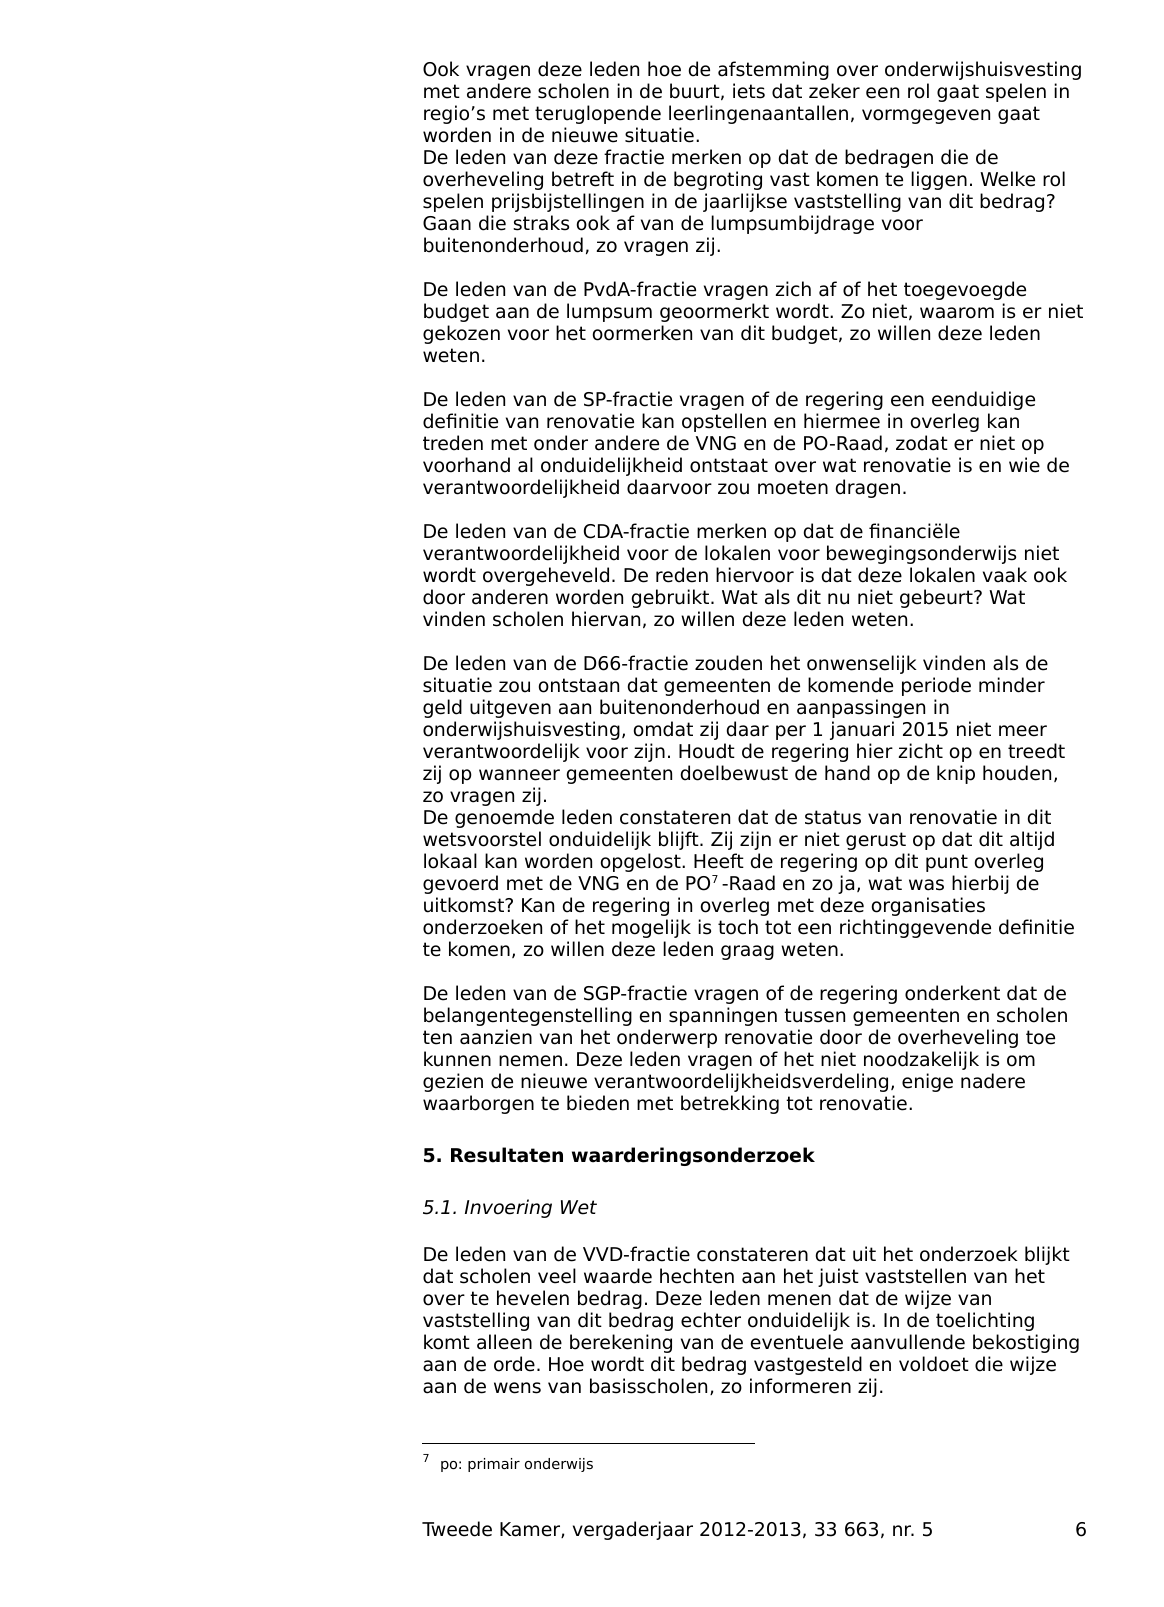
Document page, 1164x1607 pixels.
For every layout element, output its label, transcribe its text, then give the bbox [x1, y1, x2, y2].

text po: primair onderwijs [422, 1452, 1087, 1474]
text De leden van de SGP-fractie vragen of de regering onderkent dat de belangentegenstelling en spanningen tussen gemeenten en scholen ten aanzien van het onderwerp renovatie door de overheveling toe kunnen nemen. Deze leden vragen of het niet noodzakelijk is om gezien de nieuwe verantwoordelijkheidsverdeling, enige nadere waarborgen te bieden met betrekking tot renovatie. [422, 983, 1087, 1115]
text De genoemde leden constateren dat de status van renovatie in dit wetsvoorstel onduidelijk blijft. Zij zijn er niet gerust op dat dit altijd lokaal kan worden opgelost. Heeft de regering op dit punt overleg gevoerd met de VNG en de PO-Raad en zo ja, wat was hierbij de uitkomst? Kan de regering in overleg met deze organisaties onderzoeken of het mogelijk is toch tot een richtinggevende definitie te komen, zo willen deze leden graag weten. [422, 807, 1087, 961]
text De leden van deze fractie merken op dat de bedragen die de overheveling betreft in de begroting vast komen te liggen. Welke rol spelen prijsbijstellingen in de jaarlijkse vaststelling van dit bedrag? Gaan die straks ook af van de lumpsumbijdrage voor buitenonderhoud, zo vragen zij. [422, 147, 1087, 257]
subtitle 5.1. Invoering Wet [422, 1197, 1087, 1219]
text De leden van de VVD-fractie constateren dat uit het onderzoek blijkt dat scholen veel waarde hechten aan het juist vaststellen van het over te hevelen bedrag. Deze leden menen dat de wijze van vaststelling van dit bedrag echter onduidelijk is. In de toelichting komt alleen de berekening van de eventuele aanvullende bekostiging aan de orde. Hoe wordt dit bedrag vastgesteld en voldoet die wijze aan de wens van basisscholen, zo informeren zij. [422, 1244, 1087, 1398]
text Ook vragen deze leden hoe de afstemming over onderwijshuisvesting met andere scholen in de buurt, iets dat zeker een rol gaat spelen in regio’s met teruglopende leerlingenaantallen, vormgegeven gaat worden in de nieuwe situatie. [422, 59, 1087, 147]
text De leden van de PvdA-fractie vragen zich af of het toegevoegde budget aan de lumpsum geoormerkt wordt. Zo niet, waarom is er niet gekozen voor het oormerken van dit budget, zo willen deze leden weten. [422, 279, 1087, 367]
text De leden van de D66-fractie zouden het onwenselijk vinden als de situatie zou ontstaan dat gemeenten de komende periode minder geld uitgeven aan buitenonderhoud en aanpassingen in onderwijshuisvesting, omdat zij daar per 1 januari 2015 niet meer verantwoordelijk voor zijn. Houdt de regering hier zicht op en treedt zij op wanneer gemeenten doelbewust de hand op de knip houden, zo vragen zij. [422, 653, 1087, 807]
subtitle 5. Resultaten waarderingsonderzoek [422, 1145, 1087, 1167]
text De leden van de CDA-fractie merken op dat de financiële verantwoordelijkheid voor de lokalen voor bewegingsonderwijs niet wordt overgeheveld. De reden hiervoor is dat deze lokalen vaak ook door anderen worden gebruikt. Wat als dit nu niet gebeurt? Wat vinden scholen hiervan, zo willen deze leden weten. [422, 521, 1087, 631]
text De leden van de SP-fractie vragen of de regering een eenduidige definitie van renovatie kan opstellen en hiermee in overleg kan treden met onder andere de VNG en de PO-Raad, zodat er niet op voorhand al onduidelijkheid ontstaat over wat renovatie is en wie de verantwoordelijkheid daarvoor zou moeten dragen. [422, 389, 1087, 499]
